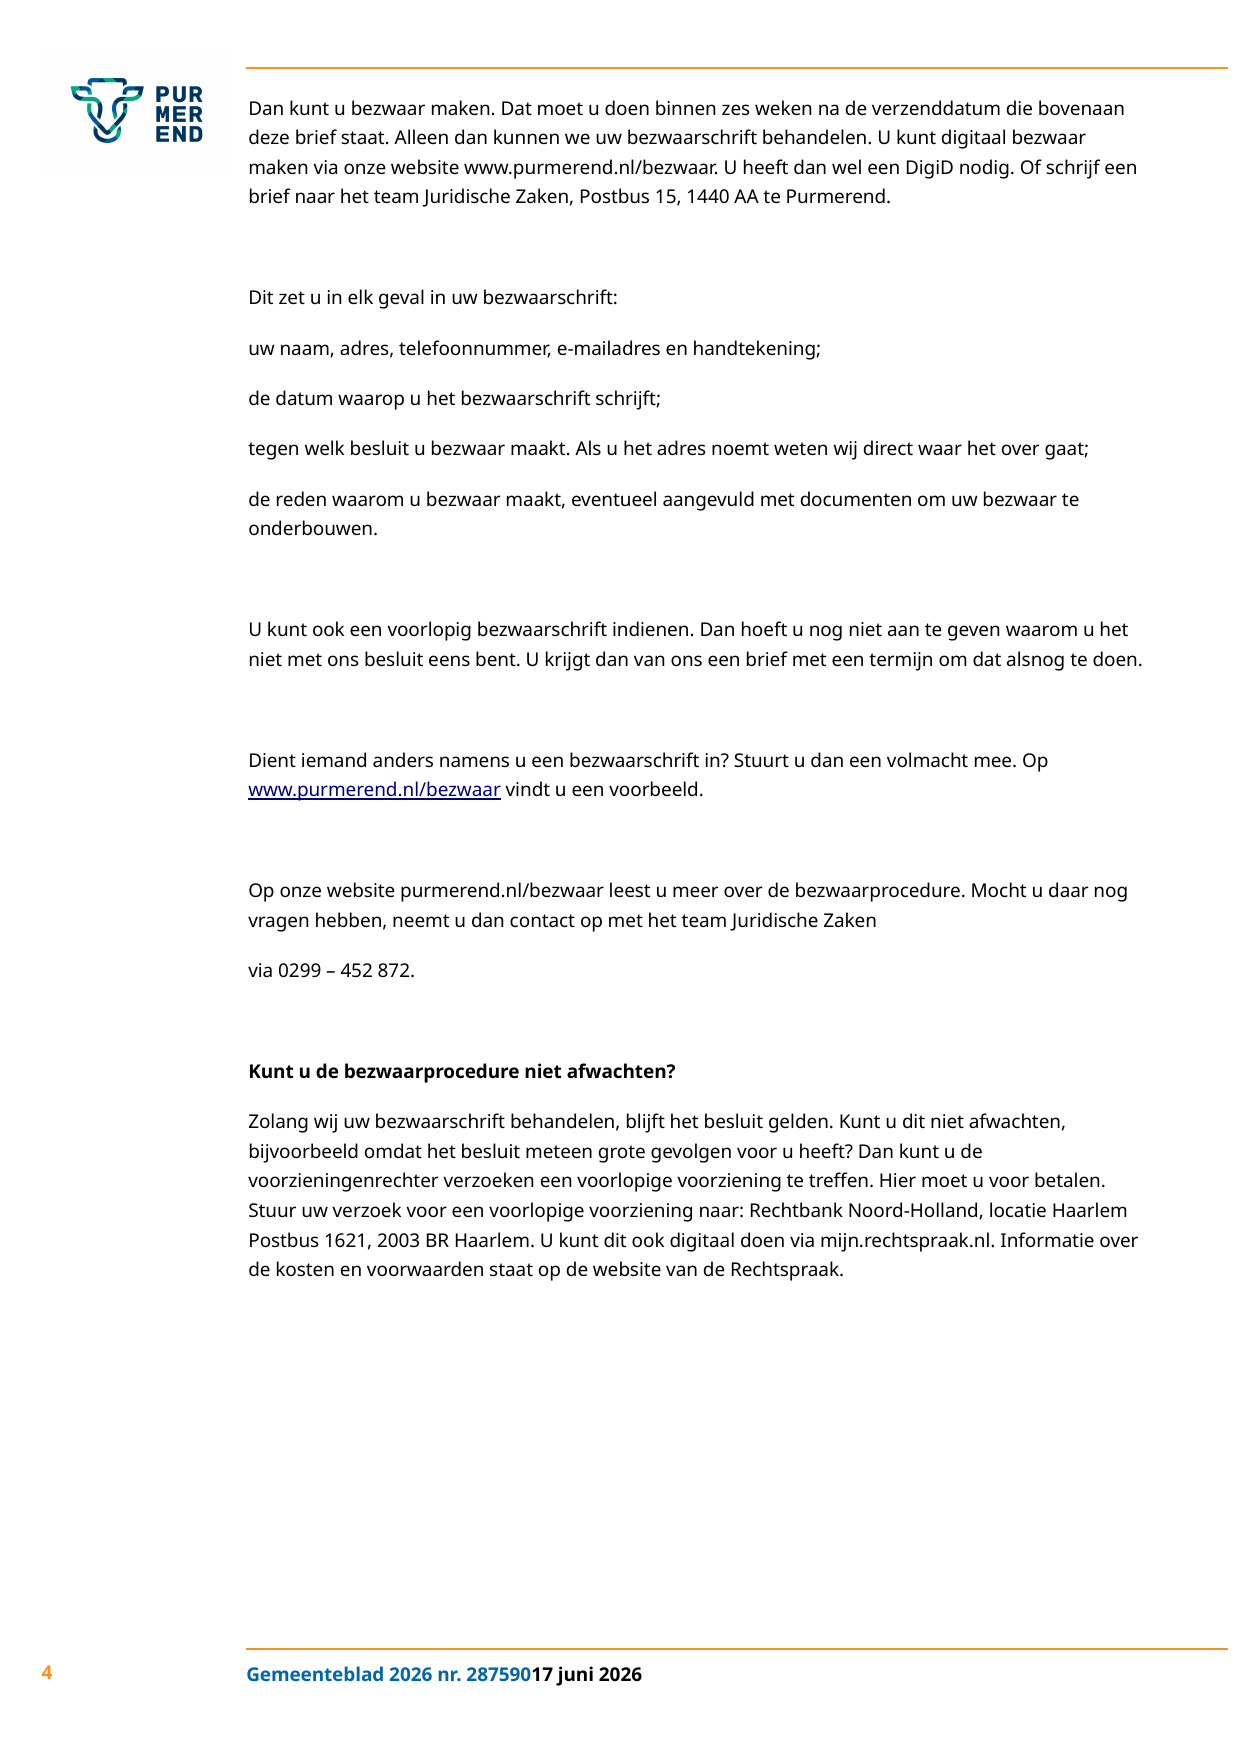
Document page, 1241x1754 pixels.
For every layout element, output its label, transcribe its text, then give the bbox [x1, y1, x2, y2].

text Zolang wij uw bezwaarschrift behandelen, blijft het besluit gelden. Kunt u dit niet afwachten, bijvoorbeeld omdat het besluit meteen grote gevolgen voor u heeft? Dan kunt u de voorzieningenrechter verzoeken een voorlopige voorziening te treffen. Hier moet u voor betalen. Stuur uw verzoek voor een voorlopige voorziening naar: Rechtbank Noord-Holland, locatie Haarlem Postbus 1621, 2003 BR Haarlem. U kunt dit ook digitaal doen via mijn.rechtspraak.nl. Informatie over de kosten en voorwaarden staat op de website van de Rechtspraak. [248, 1108, 1152, 1282]
text Dan kunt u bezwaar maken. Dat moet u doen binnen zes weken na de verzenddatum die bovenaan deze brief staat. Alleen dan kunnen we uw bezwaarschrift behandelen. U kunt digitaal bezwaar maken via onze website www.purmerend.nl/bezwaar. U heeft dan wel een DigiD nodig. Of schrijf een brief naar het team Juridische Zaken, Postbus 15, 1440 AA te Purmerend. [248, 95, 1152, 209]
picture [41, 47, 231, 172]
text U kunt ook een voorlopig bezwaarschrift indienen. Dan hoeft u nog niet aan te geven waarom u het niet met ons besluit eens bent. U krijgt dan van ons een brief met een termijn om dat alsnog te doen. [248, 616, 1152, 672]
text uw naam, adres, telefoonnummer, e-mailadres en handtekening; [248, 335, 1152, 361]
text Dit zet u in elk geval in uw bezwaarschrift: [248, 284, 1152, 310]
text Kunt u de bezwaarprocedure niet afwachten? [248, 1058, 1152, 1084]
text de datum waarop u het bezwaarschrift schrijft; [248, 385, 1152, 411]
text Dient iemand anders namens u een bezwaarschrift in? Stuurt u dan een volmacht mee. Op www.purmerend.nl/bezwaar vindt u een voorbeeld. [248, 747, 1152, 802]
text de reden waarom u bezwaar maakt, eventueel aangevuld met documenten om uw bezwaar te onderbouwen. [248, 486, 1152, 541]
text via 0299 – 452 872. [248, 957, 1152, 983]
text tegen welk besluit u bezwaar maakt. Als u het adres noemt weten wij direct waar het over gaat; [248, 436, 1152, 461]
text Op onze website purmerend.nl/bezwaar leest u meer over de bezwaarprocedure. Mocht u daar nog vragen hebben, neemt u dan contact op met het team Juridische Zaken [248, 877, 1152, 933]
